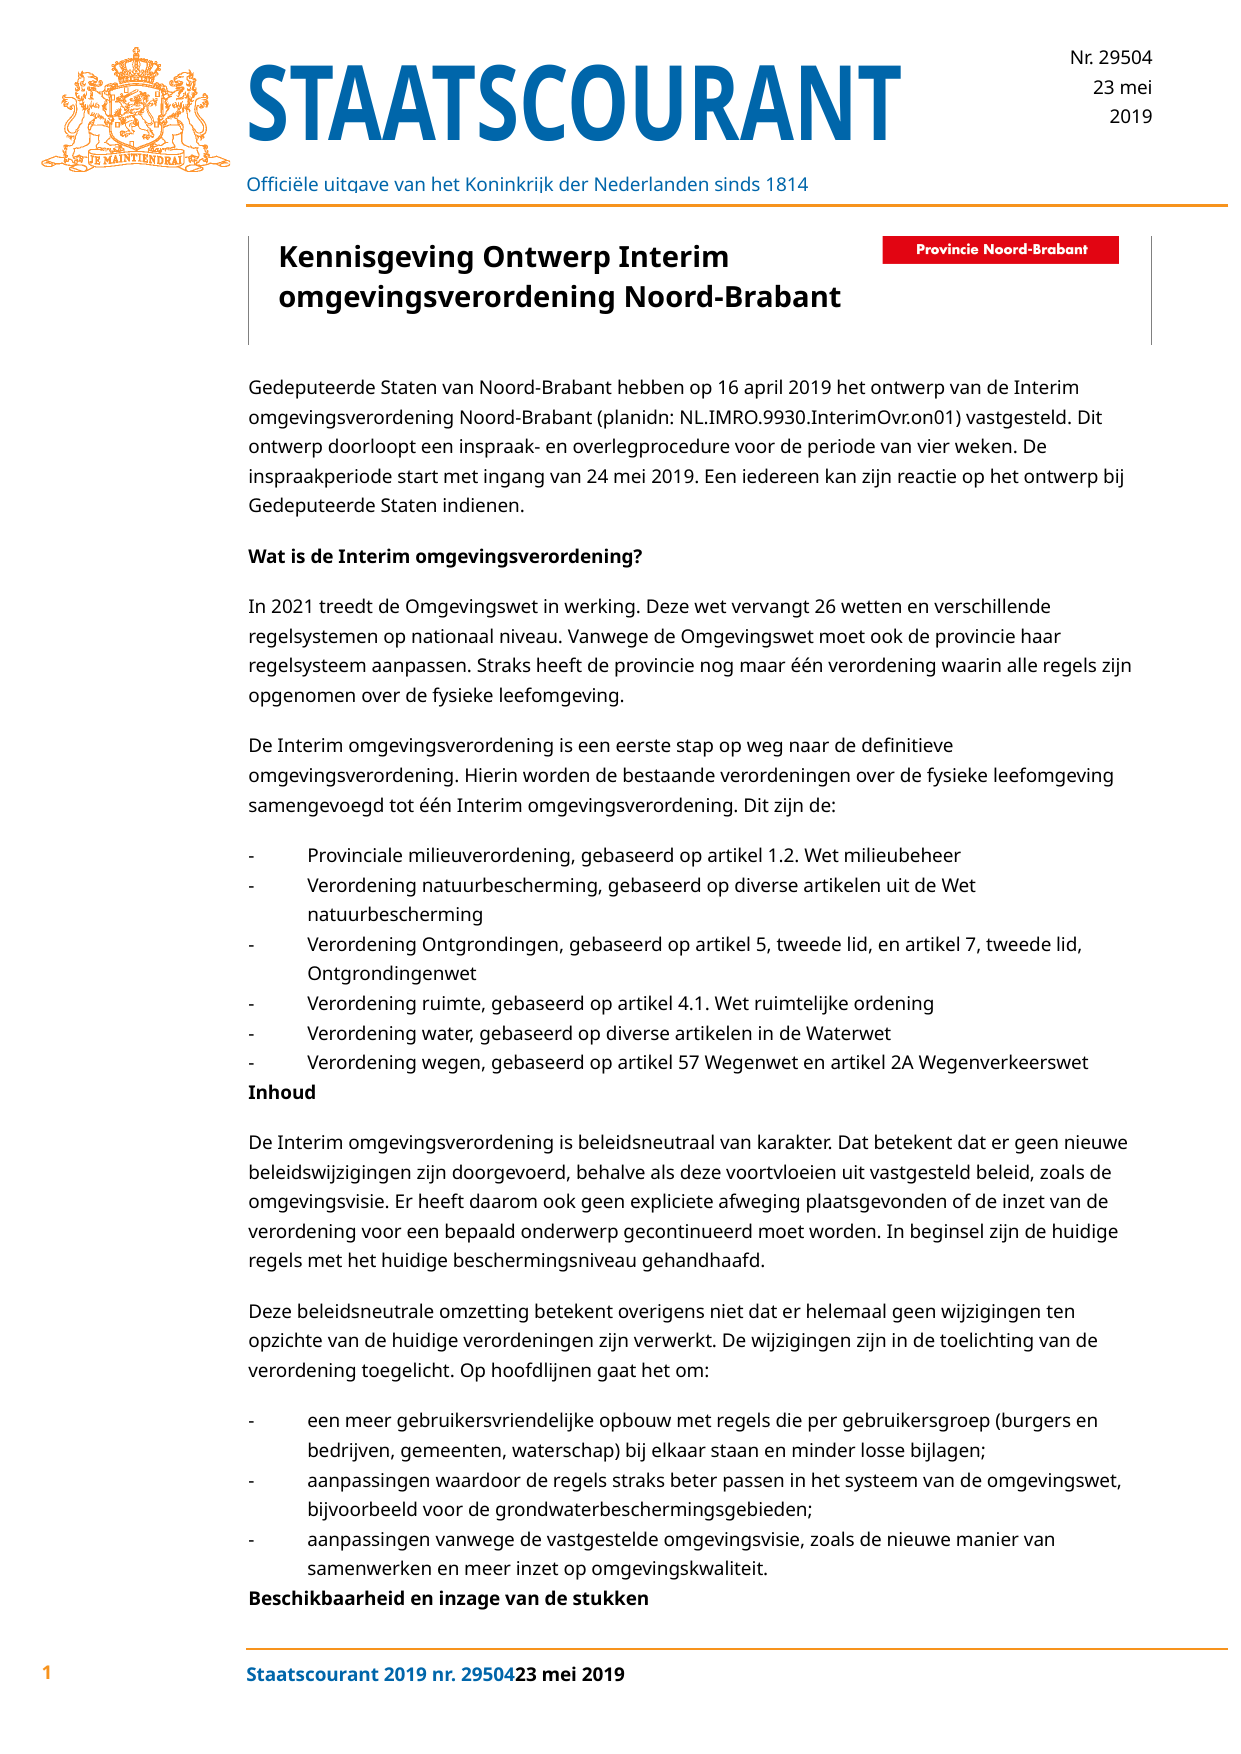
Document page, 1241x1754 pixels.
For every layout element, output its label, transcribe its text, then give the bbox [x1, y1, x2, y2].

list Provinciale milieuverordening, gebaseerd op artikel 1.2. Wet milieubeheer [248, 842, 1152, 868]
text Deze beleidsneutrale omzetting betekent overigens niet dat er helemaal geen wijzigingen ten opzichte van de huidige verordeningen zijn verwerkt. De wijzigingen zijn in de toelichting van de verordening toegelicht. Op hoofdlijnen gaat het om: [248, 1298, 1152, 1383]
picture [41, 47, 231, 172]
list aanpassingen waardoor de regels straks beter passen in het systeem van de omgevingswet, bijvoorbeeld voor de grondwaterbeschermingsgebieden; [248, 1467, 1152, 1522]
list een meer gebruikersvriendelijke opbouw met regels die per gebruikersgroep (burgers en bedrijven, gemeenten, waterschap) bij elkaar staan en minder losse bijlagen; [248, 1408, 1152, 1463]
text De Interim omgevingsverordening is een eerste stap op weg naar de definitieve omgevingsverordening. Hierin worden de bestaande verordeningen over de fysieke leefomgeving samengevoegd tot één Interim omgevingsverordening. Dit zijn de: [248, 733, 1152, 817]
text De Interim omgevingsverordening is beleidsneutraal van karakter. Dat betekent dat er geen nieuwe beleidswijzigingen zijn doorgevoerd, behalve als deze voortvloeien uit vastgesteld beleid, zoals de omgevingsvisie. Er heeft daarom ook geen expliciete afweging plaatsgevonden of de inzet van de verordening voor een bepaald onderwerp gecontinueerd moet worden. In beginsel zijn de huidige regels met het huidige beschermingsniveau gehandhaafd. [248, 1129, 1152, 1273]
text In 2021 treedt de Omgevingswet in werking. Deze wet vervangt 26 wetten en verschillende regelsystemen op nationaal niveau. Vanwege de Omgevingswet moet ook de provincie haar regelsysteem aanpassen. Straks heeft de provincie nog maar één verordening waarin alle regels zijn opgenomen over de fysieke leefomgeving. [248, 593, 1152, 708]
text Gedeputeerde Staten van Noord-Brabant hebben op 16 april 2019 het ontwerp van de Interim omgevingsverordening Noord-Brabant (planidn: NL.IMRO.9930.InterimOvr.on01) vastgesteld. Dit ontwerp doorloopt een inspraak- en overlegprocedure voor de periode van vier weken. De inspraakperiode start met ingang van 24 mei 2019. Een iedereen kan zijn reactie op het ontwerp bij Gedeputeerde Staten indienen. [248, 374, 1152, 518]
list Verordening ruimte, gebaseerd op artikel 4.1. Wet ruimtelijke ordening [248, 990, 1152, 1016]
list Verordening water, gebaseerd op diverse artikelen in de Waterwet [248, 1020, 1152, 1045]
list Verordening Ontgrondingen, gebaseerd op artikel 5, tweede lid, en artikel 7, tweede lid, Ontgrondingenwet [248, 931, 1152, 986]
list Verordening natuurbescherming, gebaseerd op diverse artikelen uit de Wet natuurbescherming [248, 872, 1152, 927]
table_header Kennisgeving Ontwerp Interim omgevingsverordening Noord-Brabant [249, 236, 850, 345]
text Beschikbaarheid en inzage van de stukken [248, 1585, 1152, 1611]
text Inhoud [248, 1079, 1152, 1104]
picture [882, 236, 1119, 264]
list Verordening wegen, gebaseerd op artikel 57 Wegenwet en artikel 2A Wegenverkeerswet [248, 1049, 1152, 1075]
list aanpassingen vanwege de vastgestelde omgevingsvisie, zoals de nieuwe manier van samenwerken en meer inzet op omgevingskwaliteit. [248, 1526, 1152, 1581]
table_header [850, 264, 1151, 345]
table_header [1119, 236, 1151, 263]
text Wat is de Interim omgevingsverordening? [248, 543, 1152, 569]
table_header [850, 236, 882, 263]
